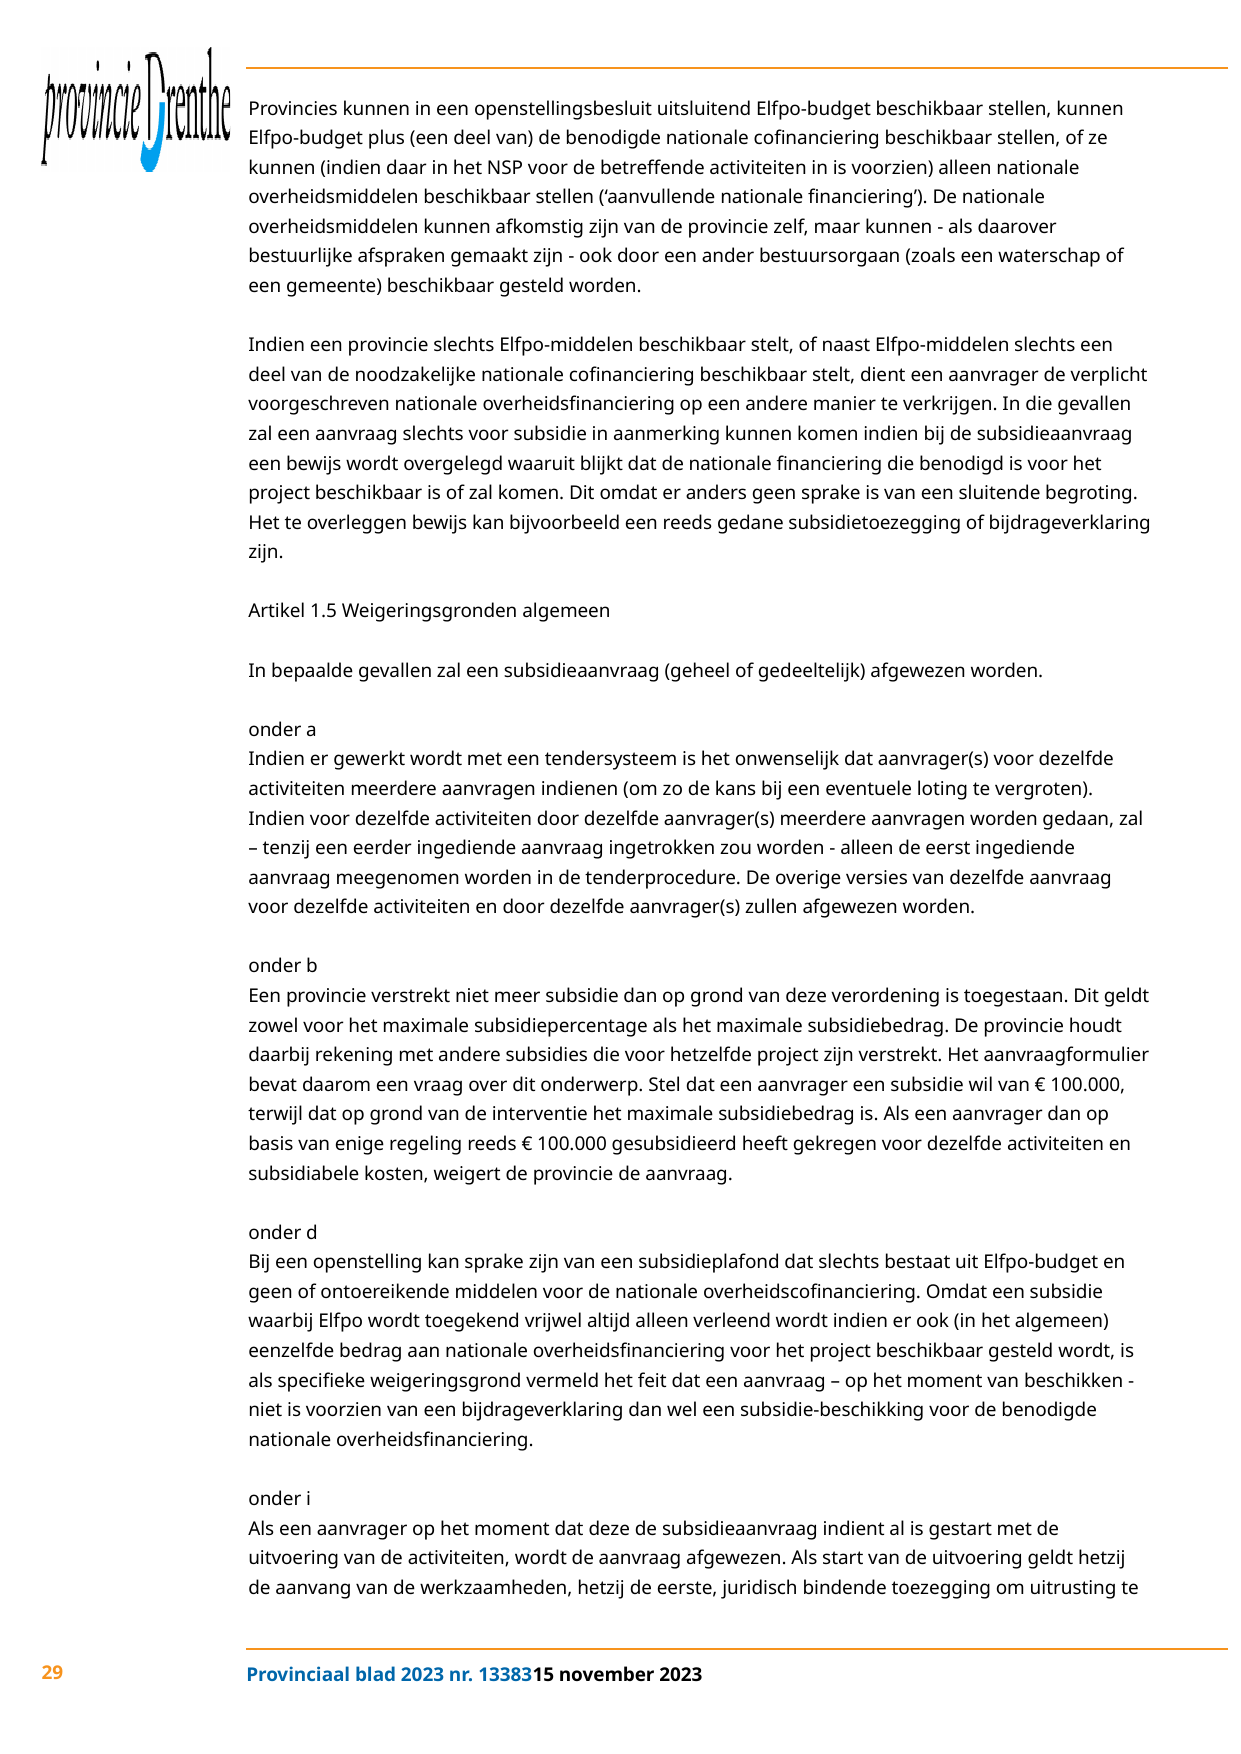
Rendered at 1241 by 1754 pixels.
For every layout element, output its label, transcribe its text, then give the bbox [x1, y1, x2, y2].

text onder b [248, 953, 1152, 978]
text In bepaalde gevallen zal een subsidieaanvraag (geheel of gedeeltelijk) afgewezen worden. [248, 657, 1152, 683]
text Artikel 1.5 Weigeringsgronden algemeen [248, 598, 1152, 623]
text Indien een provincie slechts Elfpo-middelen beschikbaar stelt, of naast Elfpo-middelen slechts een deel van de noodzakelijke nationale cofinanciering beschikbaar stelt, dient een aanvrager de verplicht voorgeschreven nationale overheidsfinanciering op een andere manier te verkrijgen. In die gevallen zal een aanvraag slechts voor subsidie in aanmerking kunnen komen indien bij de subsidieaanvraag een bewijs wordt overgelegd waaruit blijkt dat de nationale financiering die benodigd is voor het project beschikbaar is of zal komen. Dit omdat er anders geen sprake is van een sluitende begroting. Het te overleggen bewijs kan bijvoorbeeld een reeds gedane subsidietoezegging of bijdrageverklaring zijn. [248, 331, 1152, 564]
text Als een aanvrager op het moment dat deze de subsidieaanvraag indient al is gestart met de uitvoering van de activiteiten, wordt de aanvraag afgewezen. Als start van de uitvoering geldt hetzij de aanvang van de werkzaamheden, hetzij de eerste, juridisch bindende toezegging om uitrusting te [248, 1515, 1152, 1600]
text onder d [248, 1219, 1152, 1245]
picture [41, 47, 231, 172]
text onder i [248, 1485, 1152, 1511]
text onder a [248, 716, 1152, 742]
text Bij een openstelling kan sprake zijn van een subsidieplafond dat slechts bestaat uit Elfpo-budget en geen of ontoereikende middelen voor de nationale overheidscofinanciering. Omdat een subsidie waarbij Elfpo wordt toegekend vrijwel altijd alleen verleend wordt indien er ook (in het algemeen) eenzelfde bedrag aan nationale overheidsfinanciering voor het project beschikbaar gesteld wordt, is als specifieke weigeringsgrond vermeld het feit dat een aanvraag – op het moment van beschikken - niet is voorzien van een bijdrageverklaring dan wel een subsidie-beschikking voor de benodigde nationale overheidsfinanciering. [248, 1248, 1152, 1452]
text Provincies kunnen in een openstellingsbesluit uitsluitend Elfpo-budget beschikbaar stellen, kunnen Elfpo-budget plus (een deel van) de benodigde nationale cofinanciering beschikbaar stellen, of ze kunnen (indien daar in het NSP voor de betreffende activiteiten in is voorzien) alleen nationale overheidsmiddelen beschikbaar stellen (‘aanvullende nationale financiering’). De nationale overheidsmiddelen kunnen afkomstig zijn van de provincie zelf, maar kunnen - als daarover bestuurlijke afspraken gemaakt zijn - ook door een ander bestuursorgaan (zoals een waterschap of een gemeente) beschikbaar gesteld worden. [248, 95, 1152, 298]
text Een provincie verstrekt niet meer subsidie dan op grond van deze verordening is toegestaan. Dit geldt zowel voor het maximale subsidiepercentage als het maximale subsidiebedrag. De provincie houdt daarbij rekening met andere subsidies die voor hetzelfde project zijn verstrekt. Het aanvraagformulier bevat daarom een vraag over dit onderwerp. Stel dat een aanvrager een subsidie wil van € 100.000, terwijl dat op grond van de interventie het maximale subsidiebedrag is. Als een aanvrager dan op basis van enige regeling reeds € 100.000 gesubsidieerd heeft gekregen voor dezelfde activiteiten en subsidiabele kosten, weigert de provincie de aanvraag. [248, 982, 1152, 1186]
text Indien er gewerkt wordt met een tendersysteem is het onwenselijk dat aanvrager(s) voor dezelfde activiteiten meerdere aanvragen indienen (om zo de kans bij een eventuele loting te vergroten). Indien voor dezelfde activiteiten door dezelfde aanvrager(s) meerdere aanvragen worden gedaan, zal – tenzij een eerder ingediende aanvraag ingetrokken zou worden - alleen de eerst ingediende aanvraag meegenomen worden in de tenderprocedure. De overige versies van dezelfde aanvraag voor dezelfde activiteiten en door dezelfde aanvrager(s) zullen afgewezen worden. [248, 746, 1152, 919]
